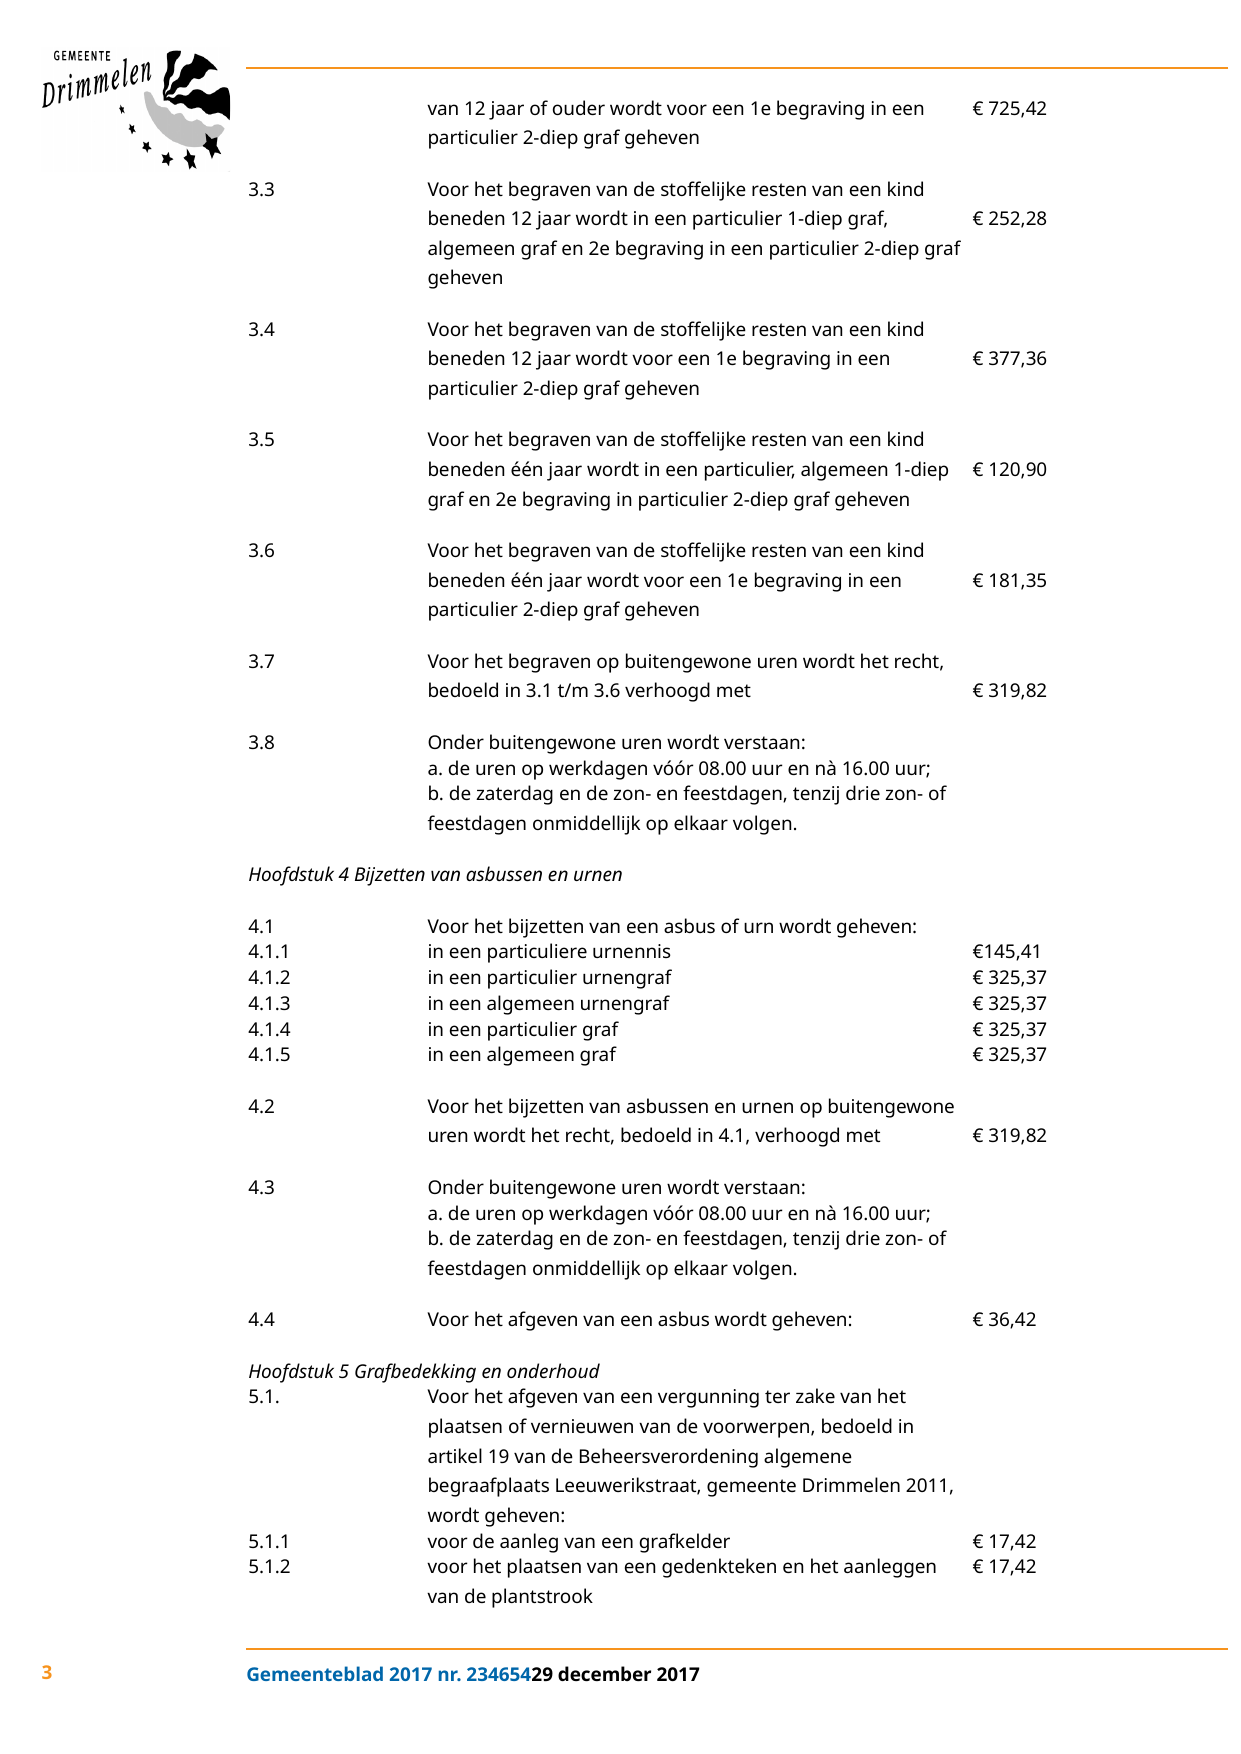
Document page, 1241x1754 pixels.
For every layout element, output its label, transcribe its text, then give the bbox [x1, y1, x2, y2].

table_cell 5.1.2 [248, 1554, 427, 1609]
table_cell [427, 401, 972, 427]
table_cell in een particuliere urnennis [427, 939, 972, 964]
table_cell [973, 401, 1152, 427]
table_cell b. de zaterdag en de zon- en feestdagen, tenzij drie zon- of feestdagen onmiddellijk op elkaar volgen. [427, 780, 972, 836]
table_cell [427, 150, 972, 176]
table_cell € 17,42 [973, 1554, 1152, 1609]
table_cell 3.8 [248, 729, 427, 755]
table_cell 4.3 [248, 1174, 427, 1200]
table_cell in een algemeen urnengraf [427, 990, 972, 1016]
table_cell [973, 290, 1152, 316]
table_cell 4.1.5 [248, 1042, 427, 1067]
table_cell b. de zaterdag en de zon- en feestdagen, tenzij drie zon- of feestdagen onmiddellijk op elkaar volgen. [427, 1226, 972, 1281]
table_cell in een algemeen graf [427, 1042, 972, 1067]
table_cell [973, 1358, 1152, 1384]
table_cell [248, 290, 427, 316]
table_cell 3.4 [248, 316, 427, 401]
table_cell €145,41 [973, 939, 1152, 964]
table_cell 4.1 [248, 913, 427, 939]
table_cell [427, 1332, 972, 1358]
table_cell € 325,37 [973, 990, 1152, 1016]
table_cell voor het plaatsen van een gedenkteken en het aanleggen van de plantstrook [427, 1554, 972, 1609]
table_cell [248, 1226, 427, 1281]
table_cell in een particulier urnengraf [427, 964, 972, 990]
table_cell € 325,37 [973, 1016, 1152, 1042]
table_cell € 181,35 [973, 537, 1152, 622]
table_cell [427, 1067, 972, 1093]
table_cell € 36,42 [973, 1307, 1152, 1332]
table_cell [427, 290, 972, 316]
table_cell Voor het bijzetten van een asbus of urn wordt geheven: [427, 913, 972, 939]
table_cell Voor het bijzetten van asbussen en urnen op buitengewone uren wordt het recht, bedoeld in 4.1, verhoogd met [427, 1093, 972, 1148]
table_cell Onder buitengewone uren wordt verstaan: [427, 729, 972, 755]
table_cell € 120,90 [973, 427, 1152, 512]
table_cell € 325,37 [973, 964, 1152, 990]
table_cell [248, 1200, 427, 1226]
table_cell Hoofdstuk 4 Bijzetten van asbussen en urnen [248, 861, 972, 887]
table_cell Voor het begraven van de stoffelijke resten van een kind beneden 12 jaar wordt voor een 1e begraving in een particulier 2-diep graf geheven [427, 316, 972, 401]
table_cell Voor het begraven op buitengewone uren wordt het recht, bedoeld in 3.1 t/m 3.6 verhoogd met [427, 648, 972, 703]
table_cell Hoofdstuk 5 Grafbedekking en onderhoud [248, 1358, 972, 1384]
table_cell [973, 1281, 1152, 1307]
table_cell [973, 755, 1152, 780]
table_cell [248, 887, 427, 913]
table_cell € 319,82 [973, 648, 1152, 703]
table_cell [973, 729, 1152, 755]
table_cell 3.6 [248, 537, 427, 622]
table_cell 3.7 [248, 648, 427, 703]
table_cell € 377,36 [973, 316, 1152, 401]
table_cell Voor het begraven van de stoffelijke resten van een kind beneden 12 jaar wordt in een particulier 1-diep graf, algemeen graf en 2e begraving in een particulier 2-diep graf geheven [427, 176, 972, 290]
table_cell [427, 836, 972, 861]
table_cell [973, 1332, 1152, 1358]
table_cell [973, 1226, 1152, 1281]
table_cell [973, 703, 1152, 729]
table_cell Voor het begraven van de stoffelijke resten van een kind beneden één jaar wordt in een particulier, algemeen 1-diep graf en 2e begraving in particulier 2-diep graf geheven [427, 427, 972, 512]
table_cell [973, 150, 1152, 176]
table_cell [973, 1384, 1152, 1528]
table_cell voor de aanleg van een grafkelder [427, 1528, 972, 1553]
table_cell [973, 1200, 1152, 1226]
table_cell a. de uren op werkdagen vóór 08.00 uur en nà 16.00 uur; [427, 1200, 972, 1226]
table_cell 4.1.1 [248, 939, 427, 964]
table_cell € 17,42 [973, 1528, 1152, 1553]
table_cell [973, 913, 1152, 939]
table_cell [973, 861, 1152, 887]
table_cell [973, 1067, 1152, 1093]
table_cell [973, 622, 1152, 648]
table_cell [248, 512, 427, 537]
table_cell 4.1.4 [248, 1016, 427, 1042]
table_cell 4.1.3 [248, 990, 427, 1016]
table_cell [427, 1148, 972, 1174]
table_cell Voor het begraven van de stoffelijke resten van een kind beneden één jaar wordt voor een 1e begraving in een particulier 2-diep graf geheven [427, 537, 972, 622]
table_cell 4.1.2 [248, 964, 427, 990]
table_cell [427, 512, 972, 537]
table_cell a. de uren op werkdagen vóór 08.00 uur en nà 16.00 uur; [427, 755, 972, 780]
table_cell [248, 1281, 427, 1307]
table_cell [248, 780, 427, 836]
table_cell [248, 401, 427, 427]
table_cell [248, 1067, 427, 1093]
table_cell [427, 703, 972, 729]
table_cell [973, 836, 1152, 861]
picture [41, 47, 231, 172]
table_cell [248, 1148, 427, 1174]
table_cell in een particulier graf [427, 1016, 972, 1042]
table_cell [248, 836, 427, 861]
table_cell 5.1. [248, 1384, 427, 1528]
table_cell 3.3 [248, 176, 427, 290]
table_cell Voor het afgeven van een asbus wordt geheven: [427, 1307, 972, 1332]
table_cell 3.5 [248, 427, 427, 512]
table_cell [248, 755, 427, 780]
table_cell Voor het afgeven van een vergunning ter zake van het plaatsen of vernieuwen van de voorwerpen, bedoeld in artikel 19 van de Beheersverordening algemene begraafplaats Leeuwerikstraat, gemeente Drimmelen 2011, wordt geheven: [427, 1384, 972, 1528]
table_cell [427, 1281, 972, 1307]
table_cell [973, 1148, 1152, 1174]
table_cell € 252,28 [973, 176, 1152, 290]
table_cell [973, 1174, 1152, 1200]
table_cell [427, 622, 972, 648]
table_cell [973, 780, 1152, 836]
table_cell [248, 1332, 427, 1358]
table_cell [973, 512, 1152, 537]
table_cell 4.4 [248, 1307, 427, 1332]
table_cell [427, 887, 972, 913]
table_cell van 12 jaar of ouder wordt voor een 1e begraving in een particulier 2-diep graf geheven [427, 95, 972, 150]
table_cell € 325,37 [973, 1042, 1152, 1067]
table_cell Onder buitengewone uren wordt verstaan: [427, 1174, 972, 1200]
table_cell € 725,42 [973, 95, 1152, 150]
table_cell [248, 703, 427, 729]
table_cell [973, 887, 1152, 913]
table_cell [248, 622, 427, 648]
table_cell [248, 95, 427, 150]
table_cell 5.1.1 [248, 1528, 427, 1553]
table_cell 4.2 [248, 1093, 427, 1148]
table_cell [248, 150, 427, 176]
table_cell € 319,82 [973, 1093, 1152, 1148]
